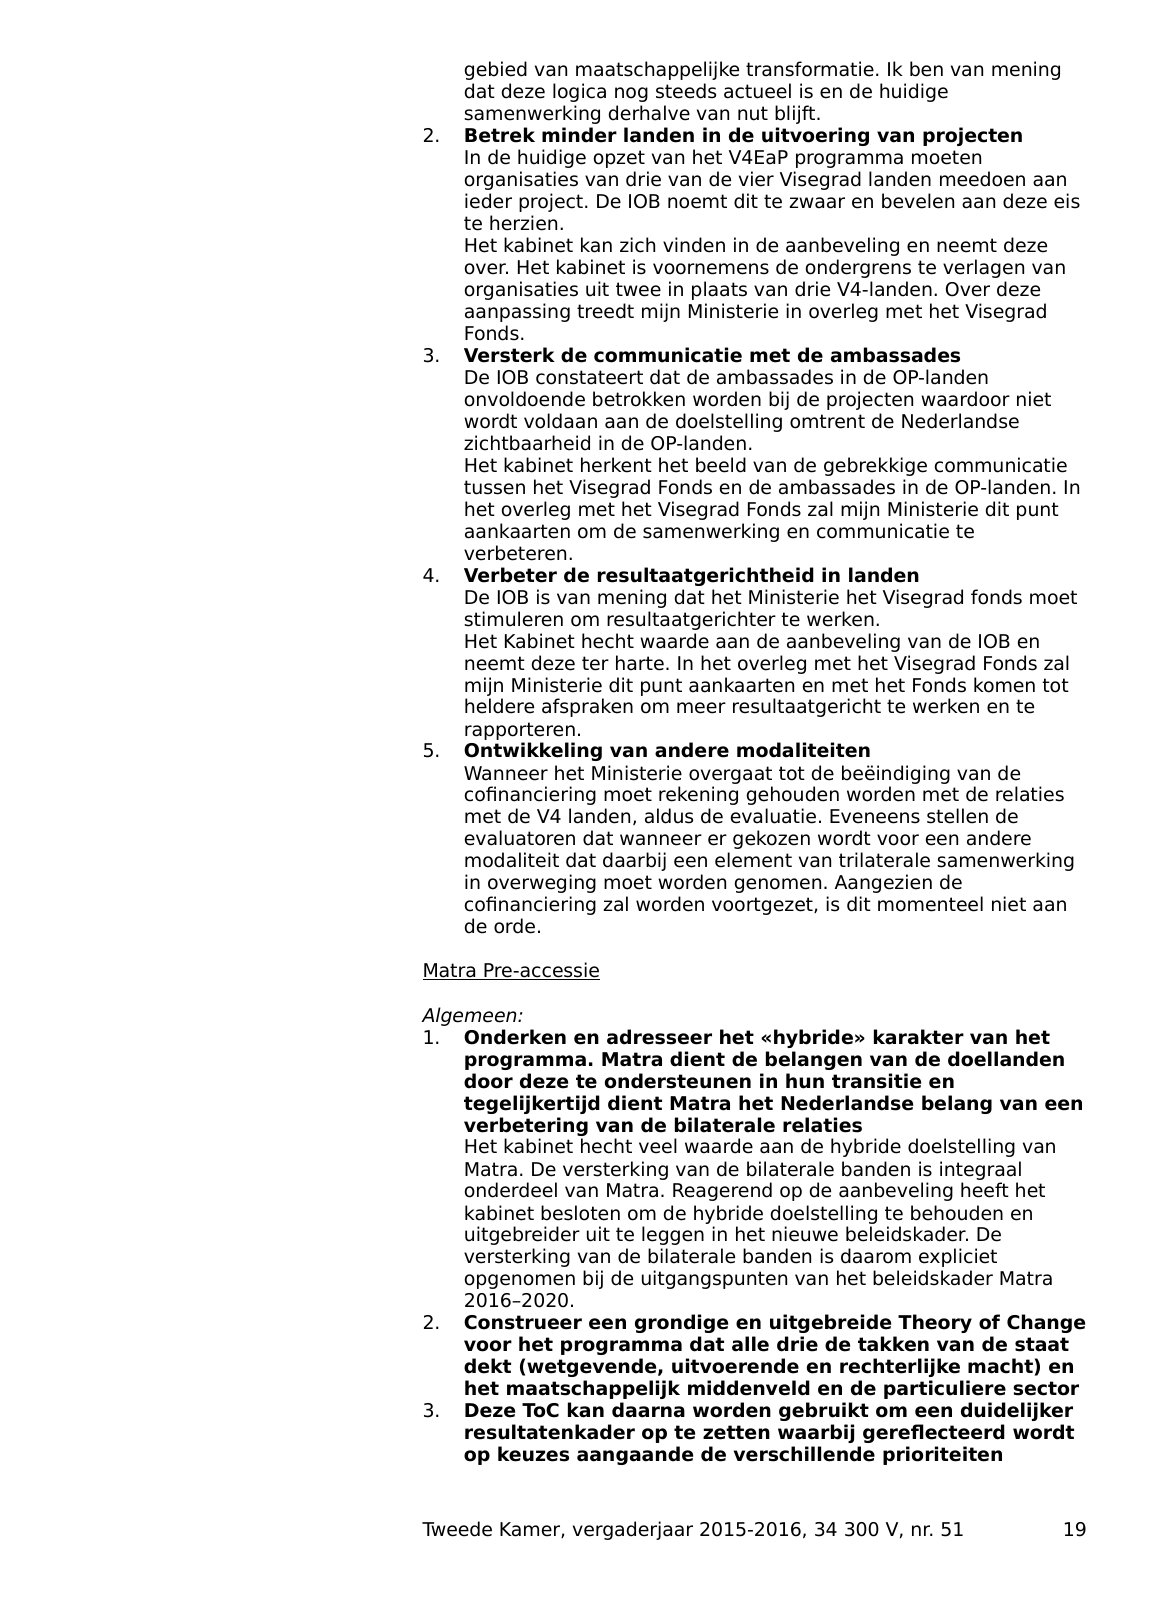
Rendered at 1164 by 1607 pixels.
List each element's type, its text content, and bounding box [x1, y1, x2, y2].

text De IOB is van mening dat het Ministerie het Visegrad fonds moet stimuleren om resultaatgerichter te werken. [464, 587, 1087, 631]
subtitle Algemeen: [422, 1004, 1087, 1027]
text 3. Versterk de communicatie met de ambassades [422, 345, 1087, 367]
text Wanneer het Ministerie overgaat tot de beëindiging van de cofinanciering moet rekening gehouden worden met de relaties met de V4 landen, aldus de evaluatie. Eveneens stellen de evaluatoren dat wanneer er gekozen wordt voor een andere modaliteit dat daarbij een element van trilaterale samenwerking in overweging moet worden genomen. Aangezien de cofinanciering zal worden voortgezet, is dit momenteel niet aan de orde. [464, 762, 1087, 938]
text 5. Ontwikkeling van andere modaliteiten [422, 740, 1087, 762]
text 2. Betrek minder landen in de uitvoering van projecten [422, 125, 1087, 147]
text De IOB constateert dat de ambassades in de OP-landen onvoldoende betrokken worden bij de projecten waardoor niet wordt voldaan aan de doelstelling omtrent de Nederlandse zichtbaarheid in de OP-landen. [464, 367, 1087, 455]
text Het kabinet herkent het beeld van de gebrekkige communicatie tussen het Visegrad Fonds en de ambassades in de OP-landen. In het overleg met het Visegrad Fonds zal mijn Ministerie dit punt aankaarten om de samenwerking en communicatie te verbeteren. [464, 455, 1087, 564]
text Het Kabinet hecht waarde aan de aanbeveling van de IOB en neemt deze ter harte. In het overleg met het Visegrad Fonds zal mijn Ministerie dit punt aankaarten en met het Fonds komen tot heldere afspraken om meer resultaatgericht te werken en te rapporteren. [464, 631, 1087, 740]
text Het kabinet kan zich vinden in de aanbeveling en neemt deze over. Het kabinet is voornemens de ondergrens te verlagen van organisaties uit twee in plaats van drie V4-landen. Over deze aanpassing treedt mijn Ministerie in overleg met het Visegrad Fonds. [464, 235, 1087, 345]
text 1. Onderken en adresseer het «hybride» karakter van het programma. Matra dient de belangen van de doellanden door deze te ondersteunen in hun transitie en tegelijkertijd dient Matra het Nederlandse belang van een verbetering van de bilaterale relaties [422, 1027, 1087, 1136]
text 2. Construeer een grondige en uitgebreide Theory of Change voor het programma dat alle drie de takken van de staat dekt (wetgevende, uitvoerende en rechterlijke macht) en het maatschappelijk middenveld en de particuliere sector [422, 1312, 1087, 1400]
text gebied van maatschappelijke transformatie. Ik ben van mening dat deze logica nog steeds actueel is en de huidige samenwerking derhalve van nut blijft. [464, 59, 1087, 125]
subtitle Matra Pre-accessie [422, 960, 1087, 982]
text 3. Deze ToC kan daarna worden gebruikt om een duidelijker resultatenkader op te zetten waarbij gereflecteerd wordt op keuzes aangaande de verschillende prioriteiten [422, 1400, 1087, 1466]
text 4. Verbeter de resultaatgerichtheid in landen [422, 564, 1087, 587]
text Het kabinet hecht veel waarde aan de hybride doelstelling van Matra. De versterking van de bilaterale banden is integraal onderdeel van Matra. Reagerend op de aanbeveling heeft het kabinet besloten om de hybride doelstelling te behouden en uitgebreider uit te leggen in het nieuwe beleidskader. De versterking van de bilaterale banden is daarom expliciet opgenomen bij de uitgangspunten van het beleidskader Matra 2016–2020. [464, 1136, 1087, 1312]
text In de huidige opzet van het V4EaP programma moeten organisaties van drie van de vier Visegrad landen meedoen aan ieder project. De IOB noemt dit te zwaar en bevelen aan deze eis te herzien. [464, 147, 1087, 235]
